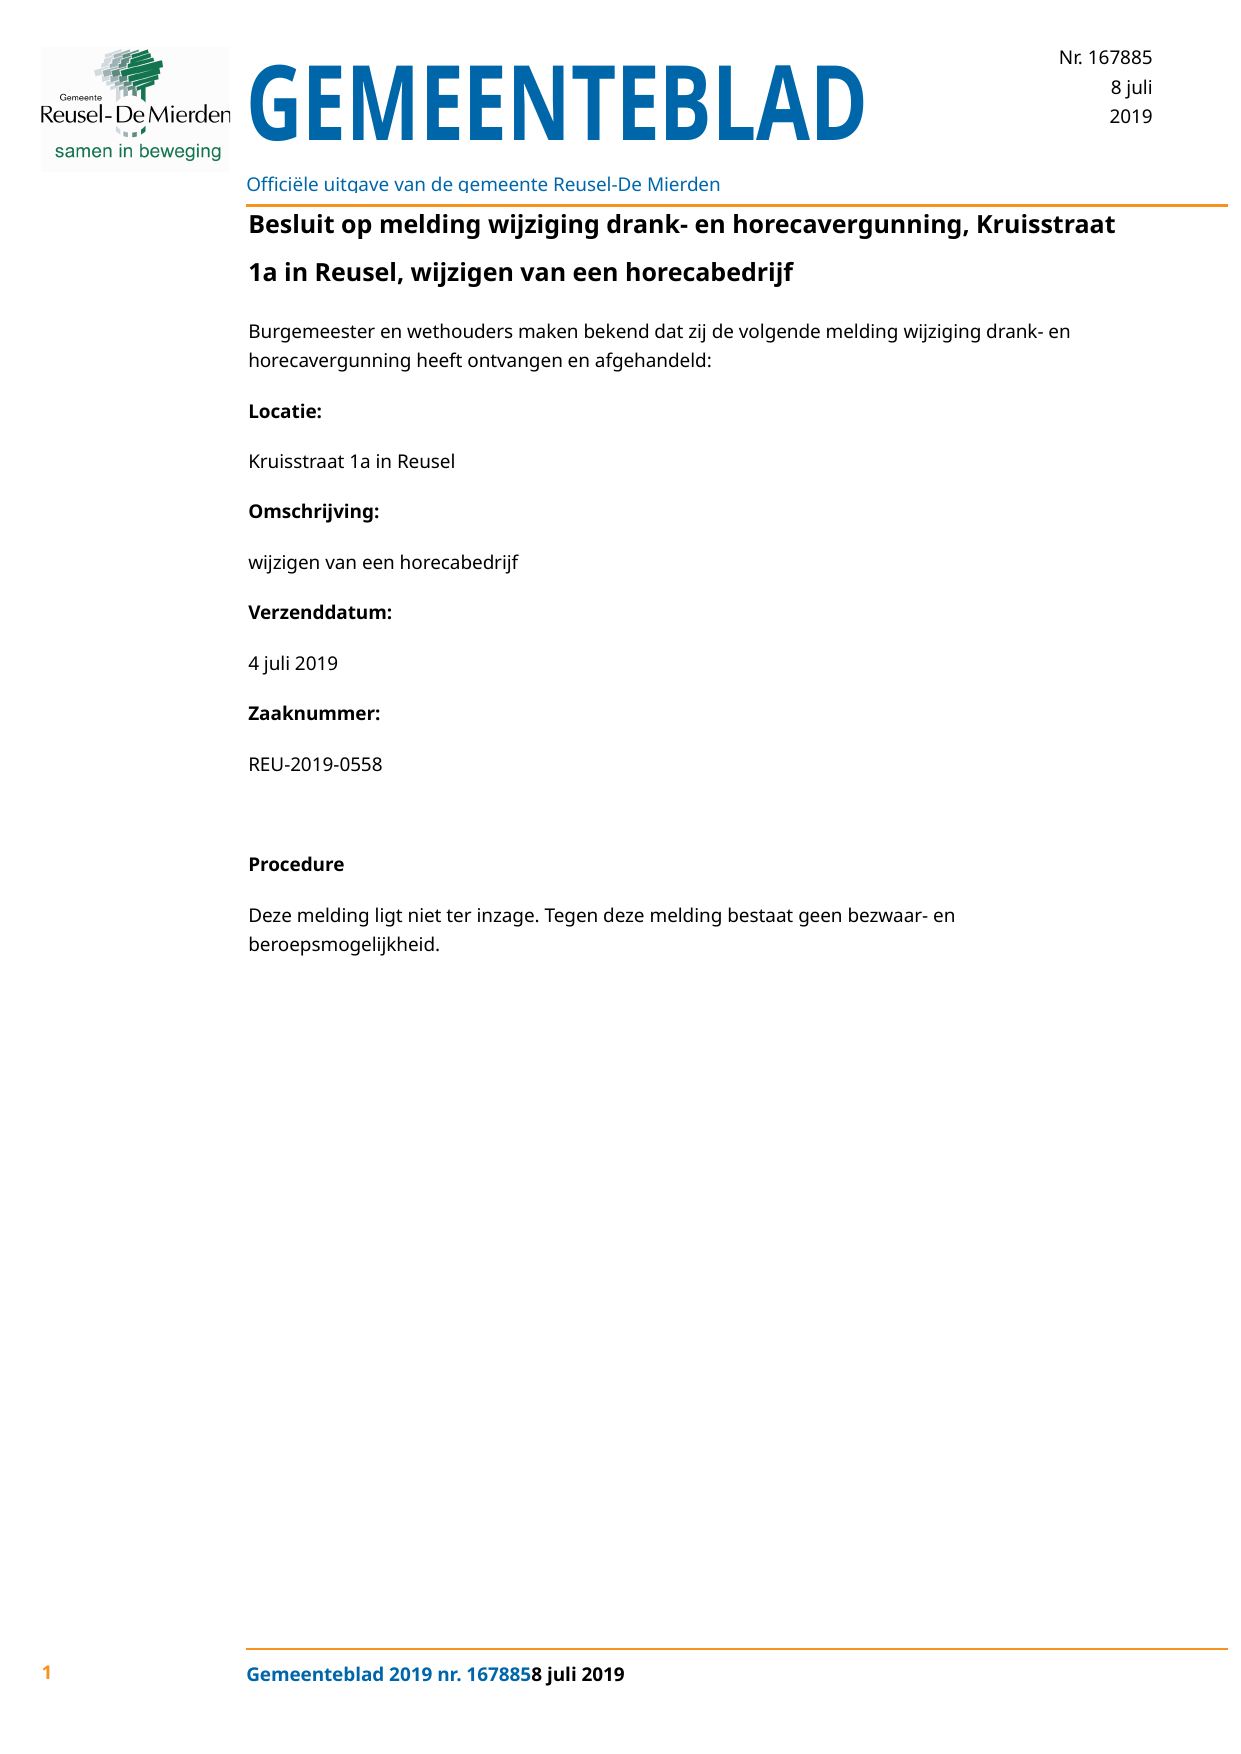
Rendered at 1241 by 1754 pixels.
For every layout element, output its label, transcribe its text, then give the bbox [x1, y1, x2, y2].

text REU-2019-0558 [248, 751, 1152, 777]
text 4 juli 2019 [248, 650, 1152, 676]
picture [41, 47, 231, 172]
text Kruisstraat 1a in Reusel [248, 448, 1152, 474]
text wijzigen van een horecabedrijf [248, 549, 1152, 575]
text Zaaknummer: [248, 700, 1152, 726]
text Besluit op melding wijziging drank- en horecavergunning, Kruisstraat 1a in Reusel, wijzigen van een horecabedrijf [248, 207, 1152, 288]
text Verzenddatum: [248, 599, 1152, 625]
text Procedure [248, 852, 1152, 877]
text Burgemeester en wethouders maken bekend dat zij de volgende melding wijziging drank- en horecavergunning heeft ontvangen en afgehandeld: [248, 318, 1152, 373]
text Deze melding ligt niet ter inzage. Tegen deze melding bestaat geen bezwaar- en beroepsmogelijkheid. [248, 902, 1152, 957]
text Omschrijving: [248, 499, 1152, 524]
text Locatie: [248, 398, 1152, 424]
